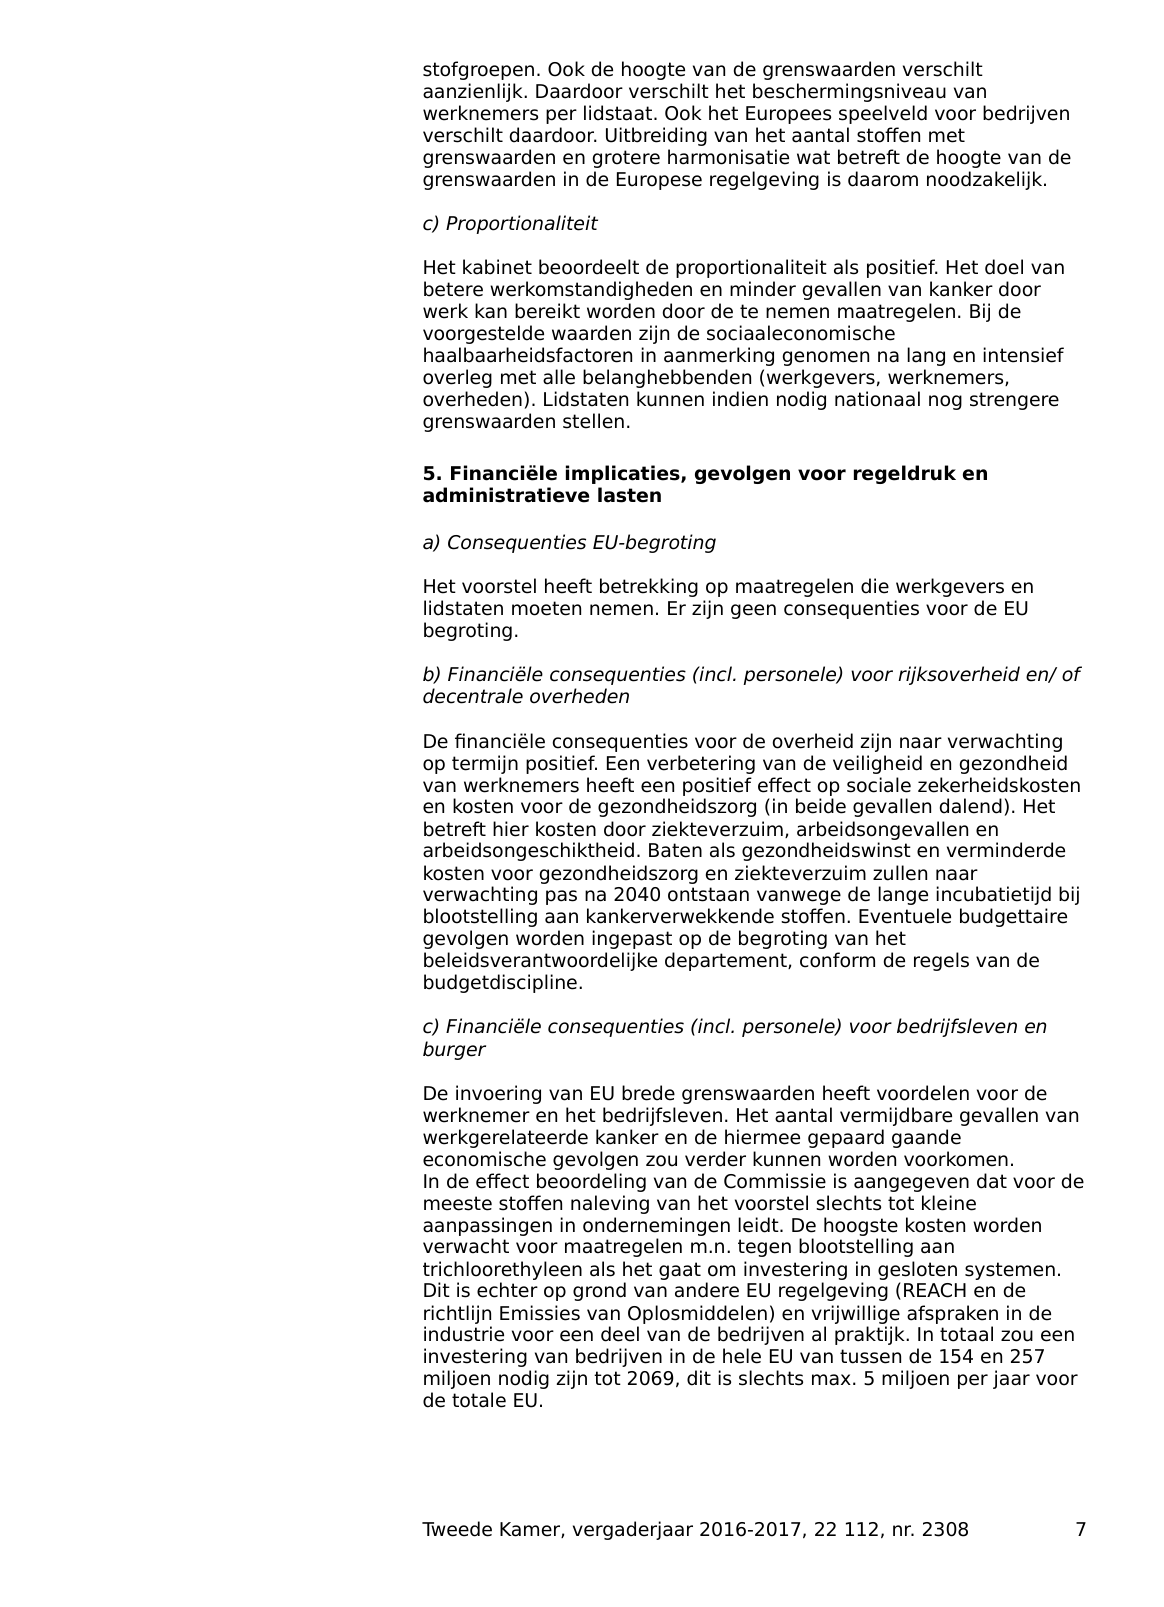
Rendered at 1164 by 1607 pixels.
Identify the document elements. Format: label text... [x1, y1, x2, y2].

text stofgroepen. Ook de hoogte van de grenswaarden verschilt aanzienlijk. Daardoor verschilt het beschermingsniveau van werknemers per lidstaat. Ook het Europees speelveld voor bedrijven verschilt daardoor. Uitbreiding van het aantal stoffen met grenswaarden en grotere harmonisatie wat betreft de hoogte van de grenswaarden in de Europese regelgeving is daarom noodzakelijk. [422, 59, 1087, 191]
subtitle c) Financiële consequenties (incl. personele) voor bedrijfsleven en burger [422, 1016, 1087, 1060]
subtitle b) Financiële consequenties (incl. personele) voor rijksoverheid en/ of decentrale overheden [422, 664, 1087, 708]
text De invoering van EU brede grenswaarden heeft voordelen voor de werknemer en het bedrijfsleven. Het aantal vermijdbare gevallen van werkgerelateerde kanker en de hiermee gepaard gaande economische gevolgen zou verder kunnen worden voorkomen. [422, 1083, 1087, 1171]
text Het kabinet beoordeelt de proportionaliteit als positief. Het doel van betere werkomstandigheden en minder gevallen van kanker door werk kan bereikt worden door de te nemen maatregelen. Bij de voorgestelde waarden zijn de sociaaleconomische haalbaarheidsfactoren in aanmerking genomen na lang en intensief overleg met alle belanghebbenden (werkgevers, werknemers, overheden). Lidstaten kunnen indien nodig nationaal nog strengere grenswaarden stellen. [422, 257, 1087, 433]
text Het voorstel heeft betrekking op maatregelen die werkgevers en lidstaten moeten nemen. Er zijn geen consequenties voor de EU begroting. [422, 576, 1087, 642]
text De financiële consequenties voor de overheid zijn naar verwachting op termijn positief. Een verbetering van de veiligheid en gezondheid van werknemers heeft een positief effect op sociale zekerheidskosten en kosten voor de gezondheidszorg (in beide gevallen dalend). Het betreft hier kosten door ziekteverzuim, arbeidsongevallen en arbeidsongeschiktheid. Baten als gezondheidswinst en verminderde kosten voor gezondheidszorg en ziekteverzuim zullen naar verwachting pas na 2040 ontstaan vanwege de lange incubatietijd bij blootstelling aan kankerverwekkende stoffen. Eventuele budgettaire gevolgen worden ingepast op de begroting van het beleidsverantwoordelijke departement, conform de regels van de budgetdiscipline. [422, 731, 1087, 994]
text In de effect beoordeling van de Commissie is aangegeven dat voor de meeste stoffen naleving van het voorstel slechts tot kleine aanpassingen in ondernemingen leidt. De hoogste kosten worden verwacht voor maatregelen m.n. tegen blootstelling aan trichloorethyleen als het gaat om investering in gesloten systemen. Dit is echter op grond van andere EU regelgeving (REACH en de richtlijn Emissies van Oplosmiddelen) en vrijwillige afspraken in de industrie voor een deel van de bedrijven al praktijk. In totaal zou een investering van bedrijven in de hele EU van tussen de 154 en 257 miljoen nodig zijn tot 2069, dit is slechts max. 5 miljoen per jaar voor de totale EU. [422, 1171, 1087, 1412]
subtitle a) Consequenties EU-begroting [422, 532, 1087, 554]
subtitle 5. Financiële implicaties, gevolgen voor regeldruk en administratieve lasten [422, 463, 1087, 507]
subtitle c) Proportionaliteit [422, 213, 1087, 235]
